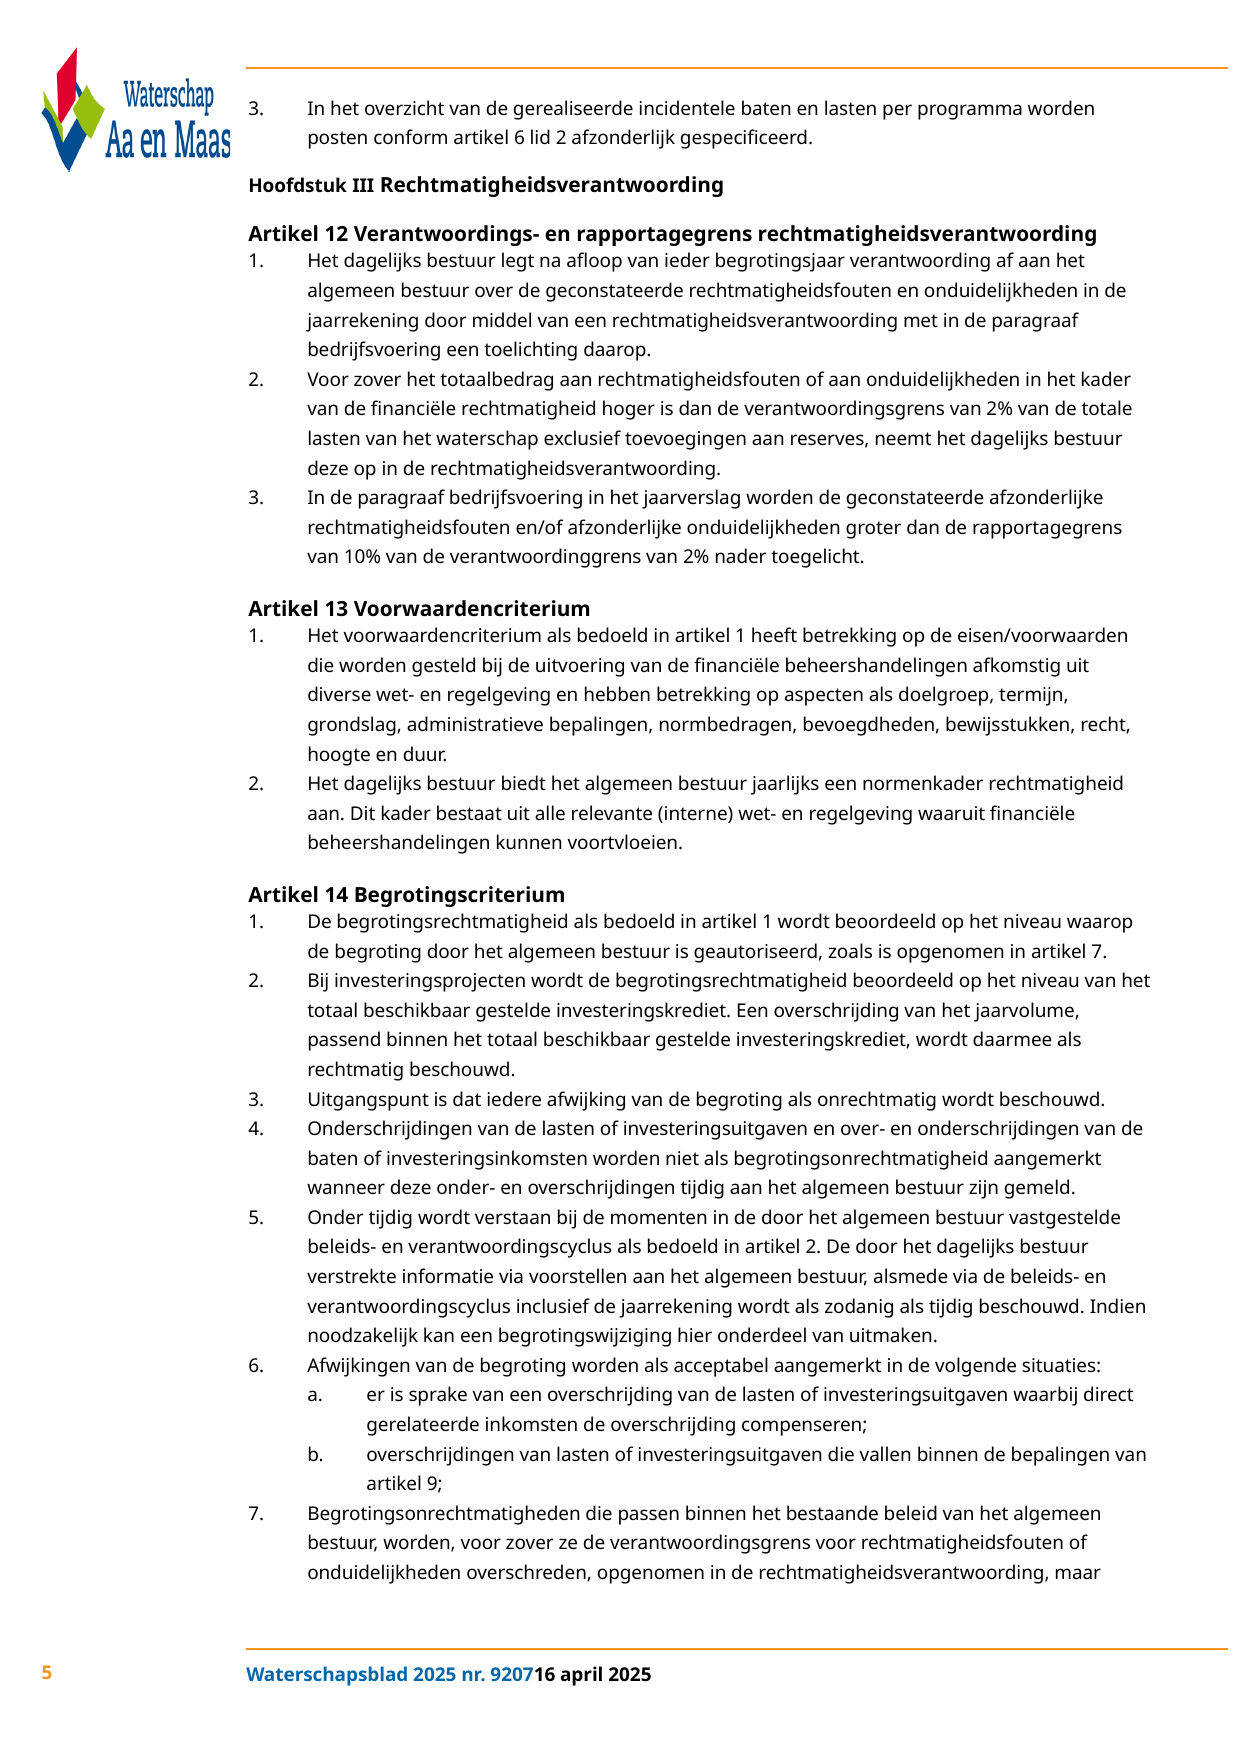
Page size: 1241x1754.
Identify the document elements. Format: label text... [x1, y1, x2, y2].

list Het dagelijks bestuur legt na afloop van ieder begrotingsjaar verantwoording af aan het algemeen bestuur over de geconstateerde rechtmatigheidsfouten en onduidelijkheden in de jaarrekening door middel van een rechtmatigheidsverantwoording met in de paragraaf bedrijfsvoering een toelichting daarop. [248, 248, 1152, 362]
text Hoofdstuk III Rechtmatigheidsverantwoording [248, 170, 1152, 198]
list Uitgangspunt is dat iedere afwijking van de begroting als onrechtmatig wordt beschouwd. [248, 1086, 1152, 1112]
list Onder tijdig wordt verstaan bij de momenten in de door het algemeen bestuur vastgestelde beleids- en verantwoordingscyclus als bedoeld in artikel 2. De door het dagelijks bestuur verstrekte informatie via voorstellen aan het algemeen bestuur, alsmede via de beleids- en verantwoordingscyclus inclusief de jaarrekening wordt als zodanig als tijdig beschouwd. Indien noodzakelijk kan een begrotingswijziging hier onderdeel van uitmaken. [248, 1204, 1152, 1348]
list De begrotingsrechtmatigheid als bedoeld in artikel 1 wordt beoordeeld op het niveau waarop de begroting door het algemeen bestuur is geautoriseerd, zoals is opgenomen in artikel 7. [248, 908, 1152, 964]
text Artikel 14 Begrotingscriterium [248, 880, 1152, 908]
picture [41, 47, 231, 172]
list Afwijkingen van de begroting worden als acceptabel aangemerkt in de volgende situaties: [248, 1352, 1152, 1378]
text Artikel 13 Voorwaardencriterium [248, 594, 1152, 622]
list In het overzicht van de gerealiseerde incidentele baten en lasten per programma worden posten conform artikel 6 lid 2 afzonderlijk gespecificeerd. [248, 95, 1152, 150]
list In de paragraaf bedrijfsvoering in het jaarverslag worden de geconstateerde afzonderlijke rechtmatigheidsfouten en/of afzonderlijke onduidelijkheden groter dan de rapportagegrens van 10% van de verantwoordinggrens van 2% nader toegelicht. [248, 484, 1152, 569]
list Het voorwaardencriterium als bedoeld in artikel 1 heeft betrekking op de eisen/voorwaarden die worden gesteld bij de uitvoering van de financiële beheershandelingen afkomstig uit diverse wet- en regelgeving en hebben betrekking op aspecten als doelgroep, termijn, grondslag, administratieve bepalingen, normbedragen, bevoegdheden, bewijsstukken, recht, hoogte en duur. [248, 622, 1152, 766]
list Bij investeringsprojecten wordt de begrotingsrechtmatigheid beoordeeld op het niveau van het totaal beschikbaar gestelde investeringskrediet. Een overschrijding van het jaarvolume, passend binnen het totaal beschikbaar gestelde investeringskrediet, wordt daarmee als rechtmatig beschouwd. [248, 967, 1152, 1082]
list er is sprake van een overschrijding van de lasten of investeringsuitgaven waarbij direct gerelateerde inkomsten de overschrijding compenseren; [307, 1382, 1152, 1437]
text Artikel 12 Verantwoordings- en rapportagegrens rechtmatigheidsverantwoording [248, 219, 1152, 248]
list overschrijdingen van lasten of investeringsuitgaven die vallen binnen de bepalingen van artikel 9; [307, 1441, 1152, 1496]
list Voor zover het totaalbedrag aan rechtmatigheidsfouten of aan onduidelijkheden in het kader van de financiële rechtmatigheid hoger is dan de verantwoordingsgrens van 2% van de totale lasten van het waterschap exclusief toevoegingen aan reserves, neemt het dagelijks bestuur deze op in de rechtmatigheidsverantwoording. [248, 366, 1152, 481]
list Het dagelijks bestuur biedt het algemeen bestuur jaarlijks een normenkader rechtmatigheid aan. Dit kader bestaat uit alle relevante (interne) wet- en regelgeving waaruit financiële beheershandelingen kunnen voortvloeien. [248, 770, 1152, 855]
list Begrotingsonrechtmatigheden die passen binnen het bestaande beleid van het algemeen bestuur, worden, voor zover ze de verantwoordingsgrens voor rechtmatigheidsfouten of onduidelijkheden overschreden, opgenomen in de rechtmatigheidsverantwoording, maar [248, 1500, 1152, 1585]
list Onderschrijdingen van de lasten of investeringsuitgaven en over- en onderschrijdingen van de baten of investeringsinkomsten worden niet als begrotingsonrechtmatigheid aangemerkt wanneer deze onder- en overschrijdingen tijdig aan het algemeen bestuur zijn gemeld. [248, 1115, 1152, 1200]
